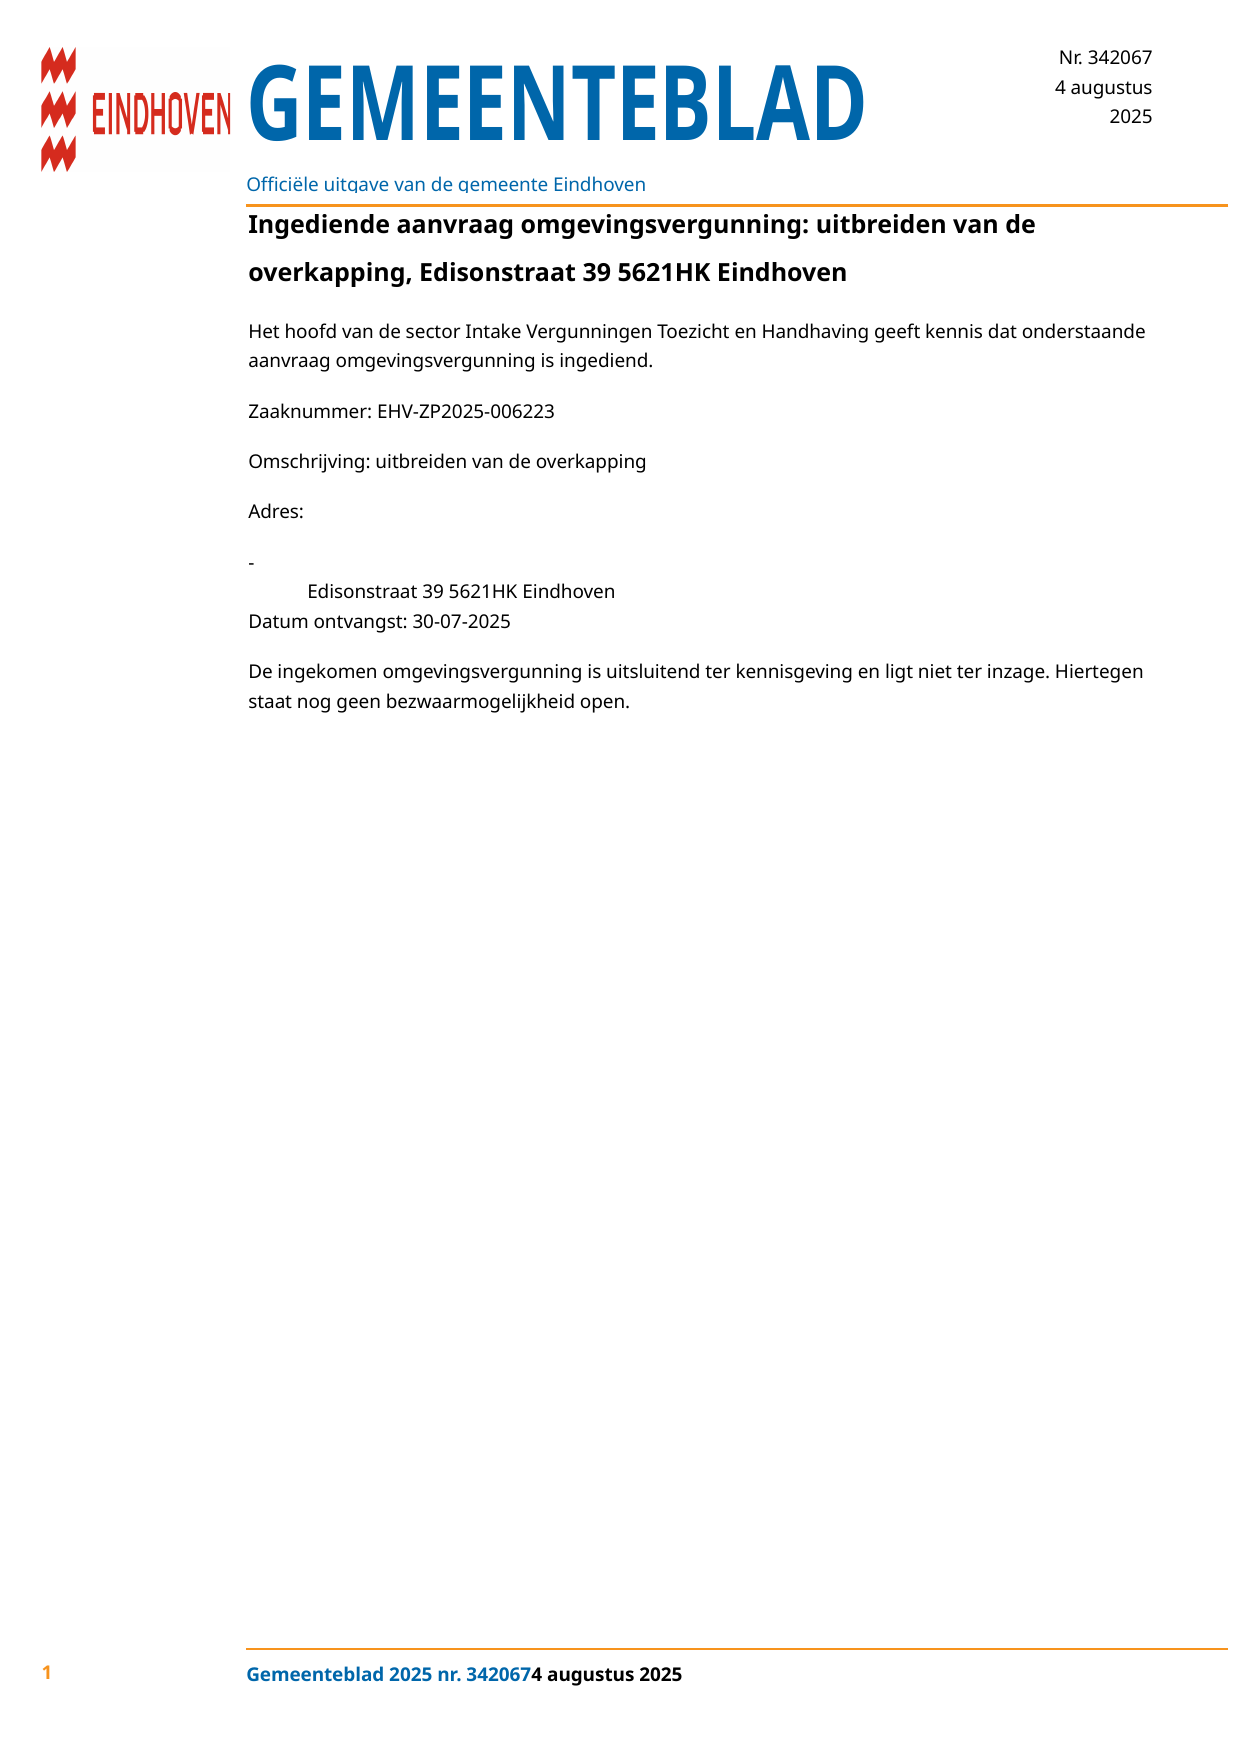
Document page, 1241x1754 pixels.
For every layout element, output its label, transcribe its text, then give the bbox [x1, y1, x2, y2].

text Omschrijving: uitbreiden van de overkapping [248, 448, 1152, 474]
text De ingekomen omgevingsvergunning is uitsluitend ter kennisgeving en ligt niet ter inzage. Hiertegen staat nog geen bezwaarmogelijkheid open. [248, 659, 1152, 714]
list Edisonstraat 39 5621HK Eindhoven [248, 579, 1152, 604]
text Adres: [248, 499, 1152, 524]
text Ingediende aanvraag omgevingsvergunning: uitbreiden van de overkapping, Edisonstraat 39 5621HK Eindhoven [248, 207, 1152, 288]
text Zaaknummer: EHV-ZP2025-006223 [248, 398, 1152, 424]
picture [41, 47, 231, 172]
text Het hoofd van de sector Intake Vergunningen Toezicht en Handhaving geeft kennis dat onderstaande aanvraag omgevingsvergunning is ingediend. [248, 318, 1152, 373]
text Datum ontvangst: 30-07-2025 [248, 608, 1152, 634]
